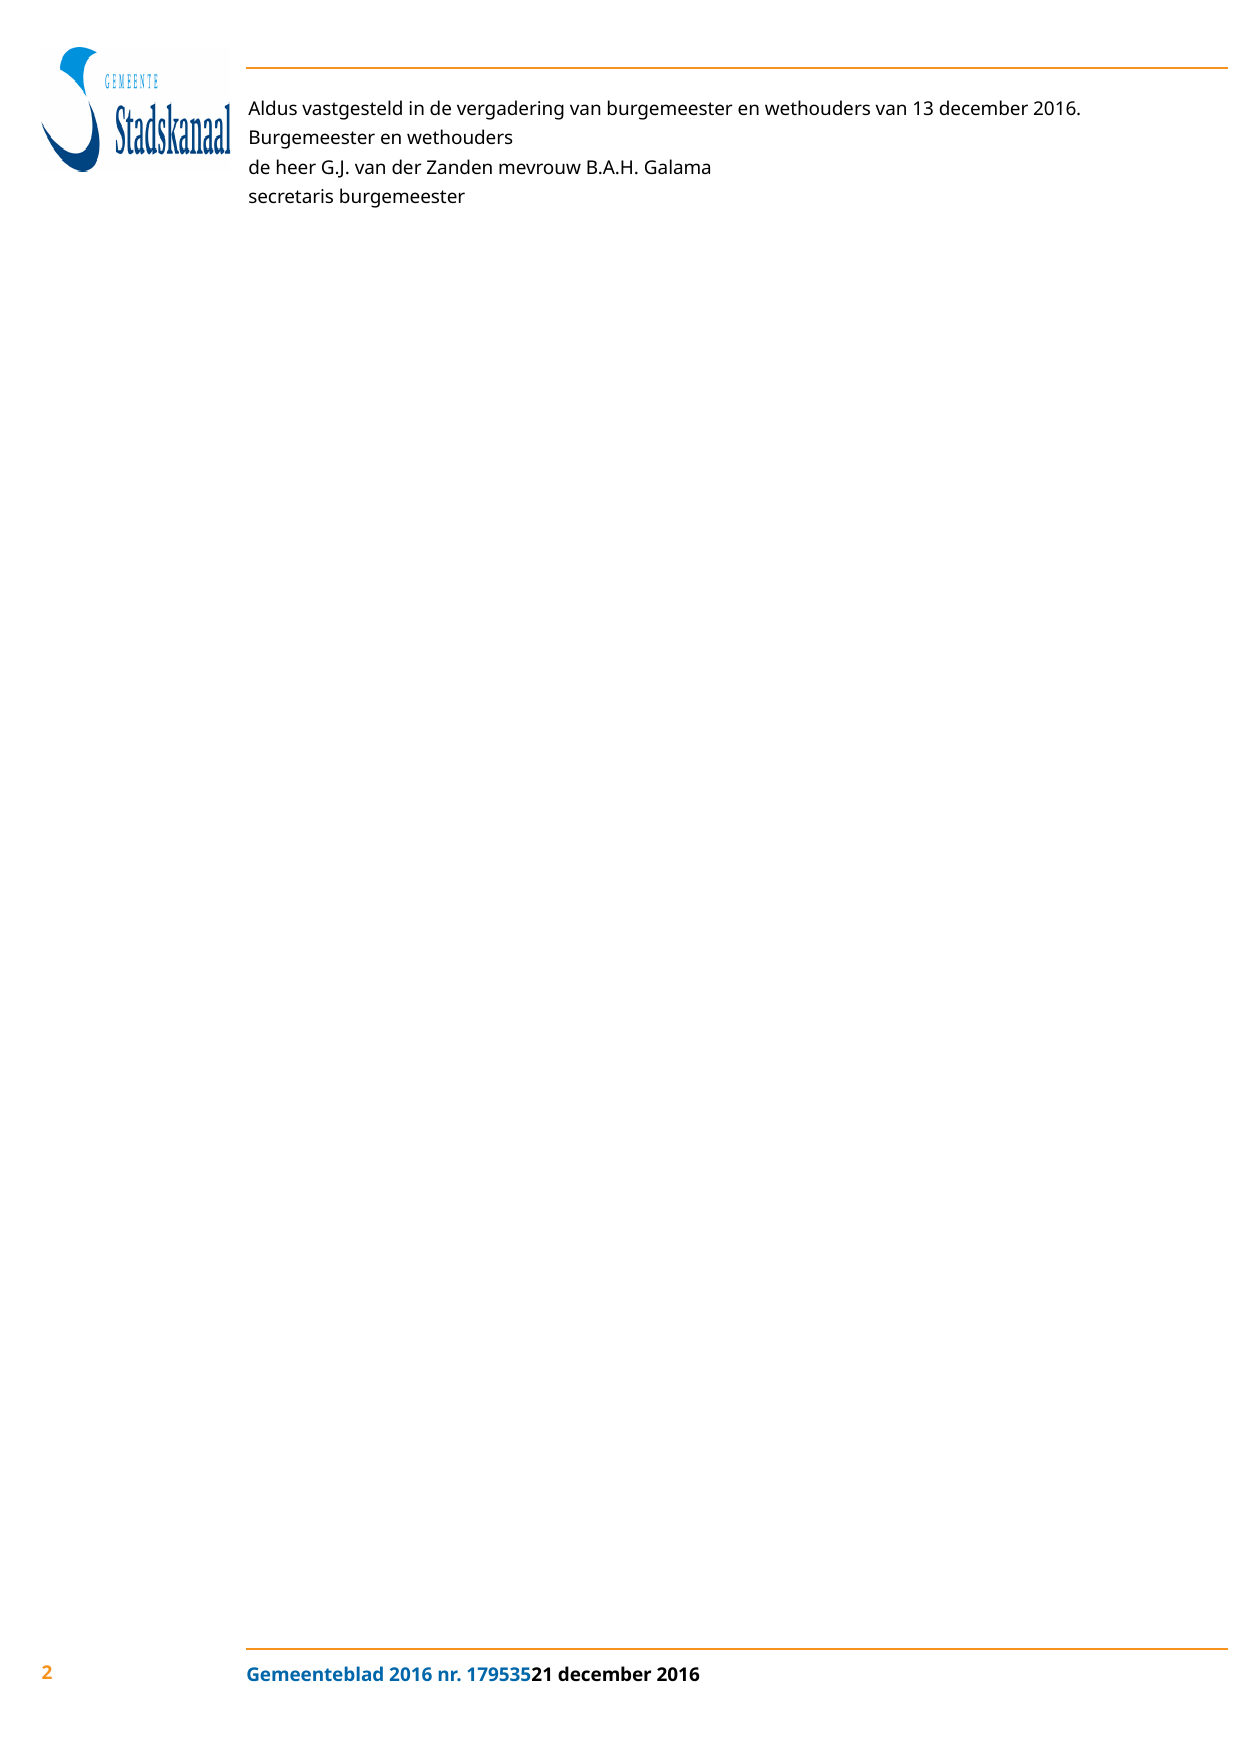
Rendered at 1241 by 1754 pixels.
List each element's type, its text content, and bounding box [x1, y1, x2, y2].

text Burgemeester en wethouders [248, 124, 1152, 150]
text de heer G.J. van der Zanden mevrouw B.A.H. Galama [248, 154, 1152, 180]
text Aldus vastgesteld in de vergadering van burgemeester en wethouders van 13 december 2016. [248, 95, 1152, 121]
picture [41, 47, 231, 172]
text secretaris burgemeester [248, 183, 1152, 209]
